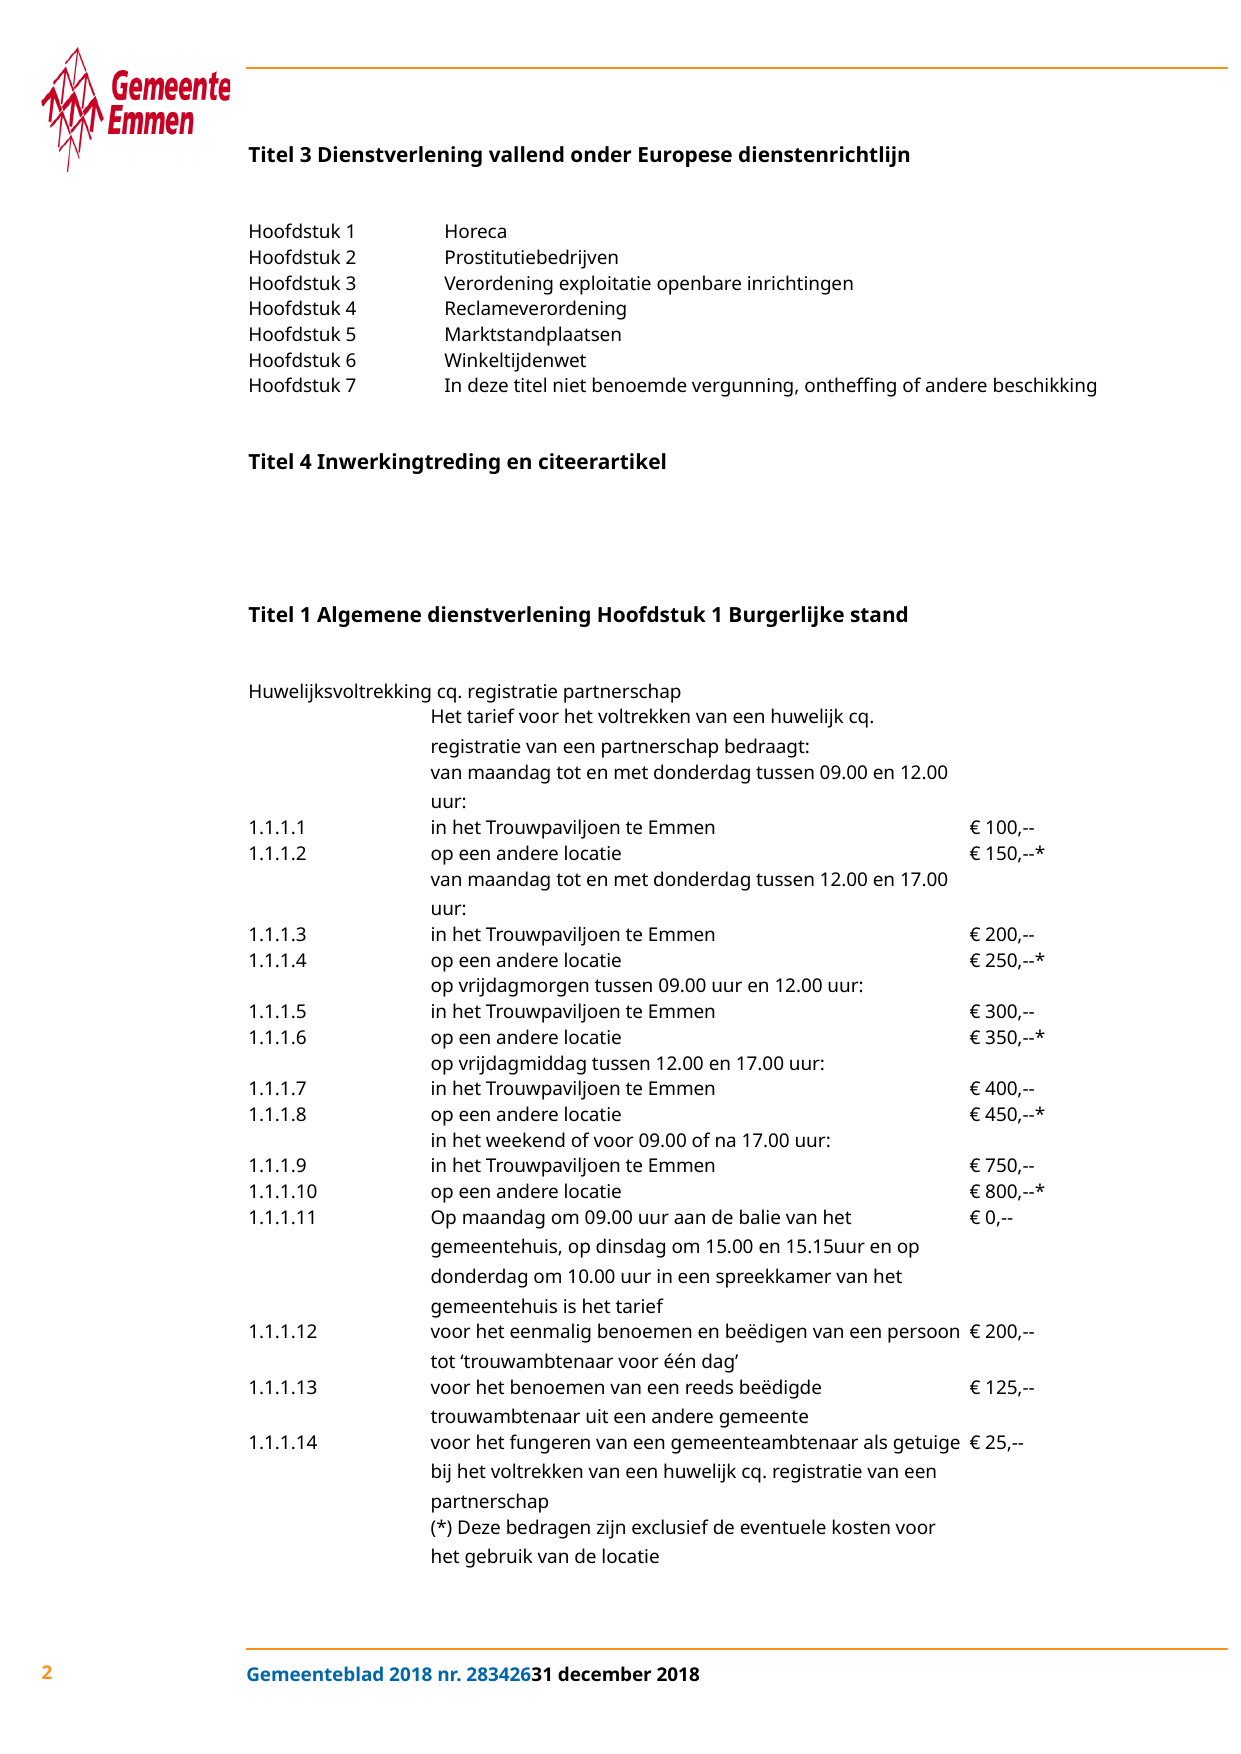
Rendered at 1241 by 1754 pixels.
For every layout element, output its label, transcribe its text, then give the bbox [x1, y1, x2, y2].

table_cell voor het eenmalig benoemen en beëdigen van een persoon tot ‘trouwambtenaar voor één dag’ [430, 1319, 969, 1374]
table_cell voor het benoemen van een reeds beëdigde trouwambtenaar uit een andere gemeente [430, 1374, 969, 1429]
table_cell 1.1.1.11 [248, 1204, 430, 1318]
table_cell € 800,--* [969, 1178, 1152, 1204]
table_cell 1.1.1.14 [248, 1429, 430, 1514]
table_cell Hoofdstuk 5 [248, 321, 444, 347]
table_cell Winkeltijdenwet [444, 347, 1152, 373]
table_cell 1.1.1.7 [248, 1075, 430, 1101]
table_cell Hoofdstuk 3 [248, 270, 444, 295]
table_cell op vrijdagmorgen tussen 09.00 uur en 12.00 uur: [430, 973, 969, 998]
table_cell op een andere locatie [430, 1024, 969, 1050]
table_cell in het weekend of voor 09.00 of na 17.00 uur: [430, 1127, 969, 1153]
table_cell € 450,--* [969, 1101, 1152, 1127]
table_cell 1.1.1.6 [248, 1024, 430, 1050]
table_cell [248, 1050, 430, 1075]
table_cell 1.1.1.2 [248, 840, 430, 866]
table_cell 1.1.1.9 [248, 1153, 430, 1178]
table_cell op een andere locatie [430, 947, 969, 972]
table_cell € 300,-- [969, 998, 1152, 1024]
table_cell 1.1.1.3 [248, 921, 430, 947]
table_header [969, 678, 1152, 704]
table_cell 1.1.1.13 [248, 1374, 430, 1429]
table_cell 1.1.1.1 [248, 814, 430, 840]
table_cell [969, 973, 1152, 998]
table_cell € 350,--* [969, 1024, 1152, 1050]
table_cell Verordening exploitatie openbare inrichtingen [444, 270, 1152, 295]
table_cell [969, 1514, 1152, 1569]
table_cell In deze titel niet benoemde vergunning, ontheffing of andere beschikking [444, 373, 1152, 398]
table_cell 1.1.1.10 [248, 1178, 430, 1204]
table_cell € 400,-- [969, 1075, 1152, 1101]
table_cell Prostitutiebedrijven [444, 244, 1152, 270]
table_cell op een andere locatie [430, 1178, 969, 1204]
table_cell (*) Deze bedragen zijn exclusief de eventuele kosten voor het gebruik van de locatie [430, 1514, 969, 1569]
text Titel 3 Dienstverlening vallend onder Europese dienstenrichtlijn [248, 140, 1152, 169]
table_cell € 0,-- [969, 1204, 1152, 1318]
table_header Huwelijksvoltrekking cq. registratie partnerschap [248, 678, 969, 704]
table_cell op een andere locatie [430, 840, 969, 866]
table_cell 1.1.1.4 [248, 947, 430, 972]
table_cell [969, 1050, 1152, 1075]
table_cell [969, 759, 1152, 814]
table_cell € 100,-- [969, 814, 1152, 840]
table_cell Hoofdstuk 7 [248, 373, 444, 398]
table_cell € 750,-- [969, 1153, 1152, 1178]
table_cell in het Trouwpaviljoen te Emmen [430, 998, 969, 1024]
table_cell Reclameverordening [444, 295, 1152, 321]
table_cell [248, 1514, 430, 1569]
table_cell van maandag tot en met donderdag tussen 09.00 en 12.00 uur: [430, 759, 969, 814]
table_cell Marktstandplaatsen [444, 321, 1152, 347]
table_cell [248, 759, 430, 814]
table_cell [969, 704, 1152, 759]
table_cell 1.1.1.8 [248, 1101, 430, 1127]
table_cell voor het fungeren van een gemeenteambtenaar als getuige bij het voltrekken van een huwelijk cq. registratie van een partnerschap [430, 1429, 969, 1514]
table_cell Hoofdstuk 4 [248, 295, 444, 321]
table_header Hoofdstuk 1 [248, 218, 444, 244]
table_cell in het Trouwpaviljoen te Emmen [430, 1153, 969, 1178]
table_cell Hoofdstuk 6 [248, 347, 444, 373]
table_cell € 250,--* [969, 947, 1152, 972]
table_cell [248, 1127, 430, 1153]
table_cell in het Trouwpaviljoen te Emmen [430, 814, 969, 840]
table_cell op vrijdagmiddag tussen 12.00 en 17.00 uur: [430, 1050, 969, 1075]
table_cell € 200,-- [969, 1319, 1152, 1374]
table_cell [248, 704, 430, 759]
table_cell [969, 1127, 1152, 1153]
table_cell [248, 866, 430, 921]
table_cell € 25,-- [969, 1429, 1152, 1514]
table_cell € 150,--* [969, 840, 1152, 866]
table_cell [248, 973, 430, 998]
table_cell € 125,-- [969, 1374, 1152, 1429]
table_cell in het Trouwpaviljoen te Emmen [430, 1075, 969, 1101]
table_cell Hoofdstuk 2 [248, 244, 444, 270]
text Titel 4 Inwerkingtreding en citeerartikel [248, 447, 1152, 476]
text Titel 1 Algemene dienstverlening Hoofdstuk 1 Burgerlijke stand [248, 600, 1152, 628]
table_cell 1.1.1.12 [248, 1319, 430, 1374]
picture [41, 47, 231, 172]
table_cell Op maandag om 09.00 uur aan de balie van het gemeentehuis, op dinsdag om 15.00 en 15.15uur en op donderdag om 10.00 uur in een spreekkamer van het gemeentehuis is het tarief [430, 1204, 969, 1318]
table_cell 1.1.1.5 [248, 998, 430, 1024]
table_header Horeca [444, 218, 1152, 244]
table_cell € 200,-- [969, 921, 1152, 947]
table_cell van maandag tot en met donderdag tussen 12.00 en 17.00 uur: [430, 866, 969, 921]
table_cell Het tarief voor het voltrekken van een huwelijk cq. registratie van een partnerschap bedraagt: [430, 704, 969, 759]
table_cell [969, 866, 1152, 921]
table_cell in het Trouwpaviljoen te Emmen [430, 921, 969, 947]
table_cell op een andere locatie [430, 1101, 969, 1127]
